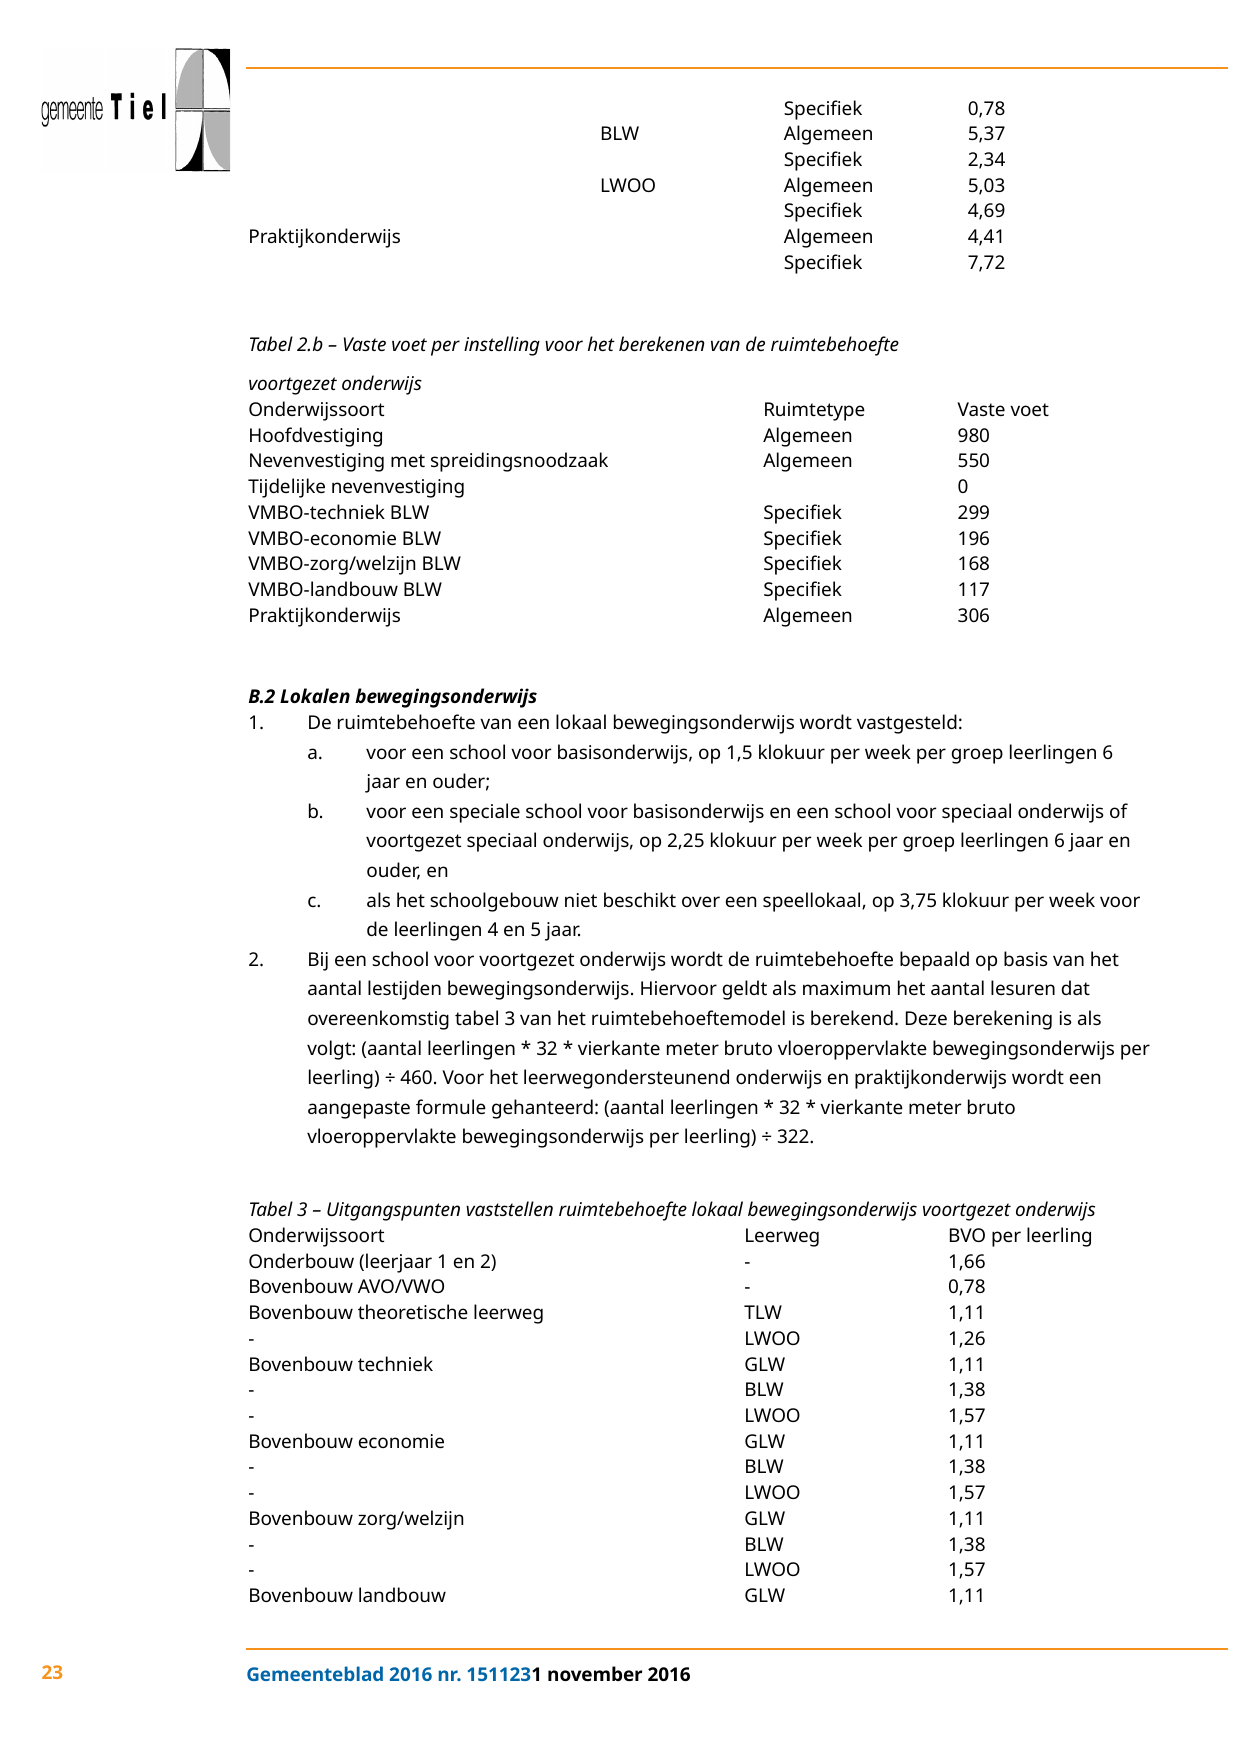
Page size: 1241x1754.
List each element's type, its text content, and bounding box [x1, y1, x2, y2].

table_cell 1,26 [948, 1325, 1152, 1351]
table_cell - [248, 1376, 744, 1402]
table_cell Hoofdvestiging [248, 422, 763, 447]
table_cell 1,57 [948, 1479, 1152, 1505]
list als het schoolgebouw niet beschikt over een speellokaal, op 3,75 klokuur per week voor de leerlingen 4 en 5 jaar. [307, 887, 1152, 942]
table_cell 0,78 [968, 95, 1152, 121]
text B.2 Lokalen bewegingsonderwijs [248, 684, 1152, 709]
table_cell 1,38 [948, 1376, 1152, 1402]
table_cell Nevenvestiging met spreidingsnoodzaak [248, 448, 763, 473]
table_cell [248, 146, 600, 172]
table_cell Specifiek [763, 499, 957, 525]
table_cell - [248, 1479, 744, 1505]
table_header Onderwijssoort [248, 396, 763, 422]
text voortgezet onderwijs [248, 370, 1152, 396]
table_cell 0,78 [948, 1274, 1152, 1299]
table_cell 306 [958, 602, 1152, 628]
table_cell Praktijkonderwijs [248, 224, 600, 249]
table_cell LWOO [744, 1479, 948, 1505]
table_cell Algemeen [763, 422, 957, 447]
table_cell Algemeen [763, 602, 957, 628]
table_cell 4,41 [968, 224, 1152, 249]
table_cell Algemeen [784, 172, 968, 198]
table_cell [248, 249, 600, 275]
list voor een school voor basisonderwijs, op 1,5 klokuur per week per groep leerlingen 6 jaar en ouder; [307, 739, 1152, 794]
table_header BVO per leerling [948, 1222, 1152, 1248]
table_cell 550 [958, 448, 1152, 473]
table_cell Bovenbouw theoretische leerweg [248, 1299, 744, 1325]
table_cell [248, 121, 600, 146]
table_cell 1,66 [948, 1248, 1152, 1273]
table_cell GLW [744, 1428, 948, 1454]
table_cell [763, 473, 957, 499]
list De ruimtebehoefte van een lokaal bewegingsonderwijs wordt vastgesteld: [248, 709, 1152, 735]
text Tabel 2.b – Vaste voet per instelling voor het berekenen van de ruimtebehoefte [248, 331, 1152, 357]
table_cell 1,57 [948, 1557, 1152, 1582]
list Bij een school voor voortgezet onderwijs wordt de ruimtebehoefte bepaald op basis van het aantal lestijden bewegingsonderwijs. Hiervoor geldt als maximum het aantal lesuren dat overeenkomstig tabel 3 van het ruimtebehoeftemodel is berekend. Deze berekening is als volgt: (aantal leerlingen * 32 * vierkante meter bruto vloeroppervlakte bewegingsonderwijs per leerling) ÷ 460. Voor het leerwegondersteunend onderwijs en praktijkonderwijs wordt een aangepaste formule gehanteerd: (aantal leerlingen * 32 * vierkante meter bruto vloeroppervlakte bewegingsonderwijs per leerling) ÷ 322. [248, 946, 1152, 1149]
table_cell Specifiek [784, 249, 968, 275]
table_cell LWOO [744, 1325, 948, 1351]
table_cell 168 [958, 550, 1152, 576]
table_cell Onderbouw (leerjaar 1 en 2) [248, 1248, 744, 1273]
table_cell 1,11 [948, 1351, 1152, 1376]
table_cell Specifiek [763, 550, 957, 576]
table_cell [600, 224, 784, 249]
table_cell Specifiek [763, 576, 957, 602]
picture [41, 47, 231, 172]
table_cell BLW [600, 121, 784, 146]
table_cell 1,57 [948, 1402, 1152, 1428]
table_cell Specifiek [763, 525, 957, 550]
table_header Leerweg [744, 1222, 948, 1248]
table_cell - [744, 1248, 948, 1273]
table_cell [600, 198, 784, 223]
table_cell Algemeen [763, 448, 957, 473]
table_cell LWOO [600, 172, 784, 198]
table_cell GLW [744, 1351, 948, 1376]
table_cell 4,69 [968, 198, 1152, 223]
table_cell VMBO-economie BLW [248, 525, 763, 550]
table_cell 0 [958, 473, 1152, 499]
table_cell BLW [744, 1454, 948, 1479]
table_cell 117 [958, 576, 1152, 602]
table_cell LWOO [744, 1402, 948, 1428]
table_header Onderwijssoort [248, 1222, 744, 1248]
table_cell Bovenbouw techniek [248, 1351, 744, 1376]
table_header Vaste voet [958, 396, 1152, 422]
table_cell - [248, 1531, 744, 1557]
table_cell [248, 198, 600, 223]
table_cell 1,11 [948, 1428, 1152, 1454]
table_cell 5,03 [968, 172, 1152, 198]
table_cell [600, 146, 784, 172]
table_cell VMBO-techniek BLW [248, 499, 763, 525]
table_cell 1,11 [948, 1582, 1152, 1608]
table_cell [248, 172, 600, 198]
list voor een speciale school voor basisonderwijs en een school voor speciaal onderwijs of voortgezet speciaal onderwijs, op 2,25 klokuur per week per groep leerlingen 6 jaar en ouder, en [307, 798, 1152, 883]
text Tabel 3 – Uitgangspunten vaststellen ruimtebehoefte lokaal bewegingsonderwijs voortgezet onderwijs [248, 1196, 1152, 1222]
table_cell [600, 95, 784, 121]
table_cell 980 [958, 422, 1152, 447]
table_cell Bovenbouw AVO/VWO [248, 1274, 744, 1299]
table_cell Bovenbouw landbouw [248, 1582, 744, 1608]
table_cell VMBO-landbouw BLW [248, 576, 763, 602]
table_cell 7,72 [968, 249, 1152, 275]
table_cell Specifiek [784, 198, 968, 223]
table_cell Bovenbouw economie [248, 1428, 744, 1454]
table_cell - [248, 1402, 744, 1428]
table_header Ruimtetype [763, 396, 957, 422]
table_cell 1,11 [948, 1505, 1152, 1531]
table_cell LWOO [744, 1557, 948, 1582]
table_cell [248, 95, 600, 121]
table_cell [600, 249, 784, 275]
table_cell 196 [958, 525, 1152, 550]
table_cell Specifiek [784, 95, 968, 121]
table_cell TLW [744, 1299, 948, 1325]
table_cell 1,38 [948, 1531, 1152, 1557]
table_cell 2,34 [968, 146, 1152, 172]
table_cell 5,37 [968, 121, 1152, 146]
table_cell BLW [744, 1531, 948, 1557]
table_cell VMBO-zorg/welzijn BLW [248, 550, 763, 576]
table_cell Algemeen [784, 121, 968, 146]
table_cell Specifiek [784, 146, 968, 172]
table_cell 299 [958, 499, 1152, 525]
table_cell - [248, 1325, 744, 1351]
table_cell - [744, 1274, 948, 1299]
table_cell Algemeen [784, 224, 968, 249]
table_cell GLW [744, 1505, 948, 1531]
table_cell Bovenbouw zorg/welzijn [248, 1505, 744, 1531]
table_cell 1,11 [948, 1299, 1152, 1325]
table_cell 1,38 [948, 1454, 1152, 1479]
table_cell - [248, 1454, 744, 1479]
table_cell - [248, 1557, 744, 1582]
table_cell Praktijkonderwijs [248, 602, 763, 628]
table_cell GLW [744, 1582, 948, 1608]
table_cell BLW [744, 1376, 948, 1402]
table_cell Tijdelijke nevenvestiging [248, 473, 763, 499]
